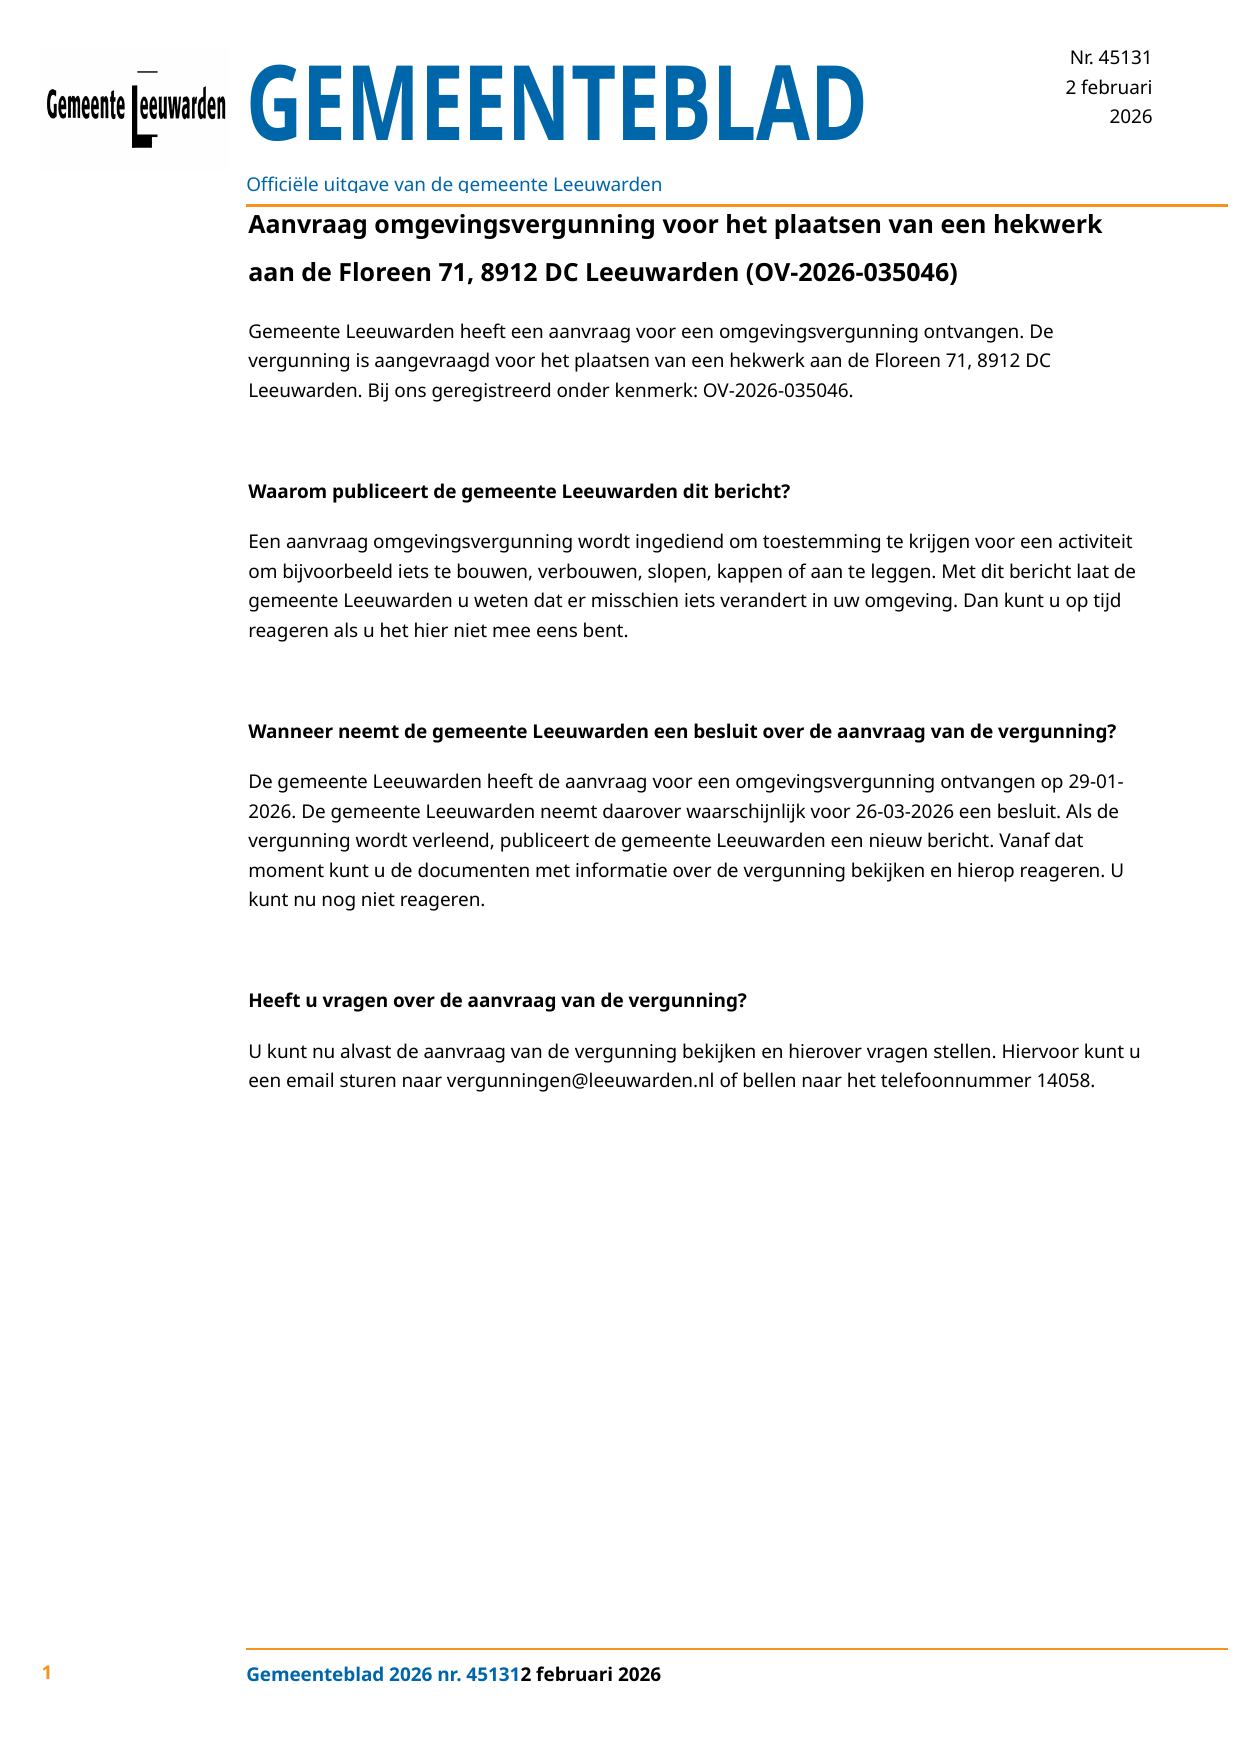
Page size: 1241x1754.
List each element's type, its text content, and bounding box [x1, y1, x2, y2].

text Een aanvraag omgevingsvergunning wordt ingediend om toestemming te krijgen voor een activiteit om bijvoorbeeld iets te bouwen, verbouwen, slopen, kappen of aan te leggen. Met dit bericht laat de gemeente Leeuwarden u weten dat er misschien iets verandert in uw omgeving. Dan kunt u op tijd reageren als u het hier niet mee eens bent. [248, 528, 1152, 643]
text Gemeente Leeuwarden heeft een aanvraag voor een omgevingsvergunning ontvangen. De vergunning is aangevraagd voor het plaatsen van een hekwerk aan de Floreen 71, 8912 DC Leeuwarden. Bij ons geregistreerd onder kenmerk: OV-2026-035046. [248, 318, 1152, 403]
text Aanvraag omgevingsvergunning voor het plaatsen van een hekwerk aan de Floreen 71, 8912 DC Leeuwarden (OV-2026-035046) [248, 207, 1152, 288]
text Heeft u vragen over de aanvraag van de vergunning? [248, 987, 1152, 1013]
text Wanneer neemt de gemeente Leeuwarden een besluit over de aanvraag van de vergunning? [248, 718, 1152, 744]
picture [41, 47, 231, 172]
text Waarom publiceert de gemeente Leeuwarden dit bericht? [248, 478, 1152, 504]
text U kunt nu alvast de aanvraag van de vergunning bekijken en hierover vragen stellen. Hiervoor kunt u een email sturen naar vergunningen@leeuwarden.nl of bellen naar het telefoonnummer 14058. [248, 1038, 1152, 1093]
text De gemeente Leeuwarden heeft de aanvraag voor een omgevingsvergunning ontvangen op 29-01-2026. De gemeente Leeuwarden neemt daarover waarschijnlijk voor 26-03-2026 een besluit. Als de vergunning wordt verleend, publiceert de gemeente Leeuwarden een nieuw bericht. Vanaf dat moment kunt u de documenten met informatie over de vergunning bekijken en hierop reageren. U kunt nu nog niet reageren. [248, 768, 1152, 912]
